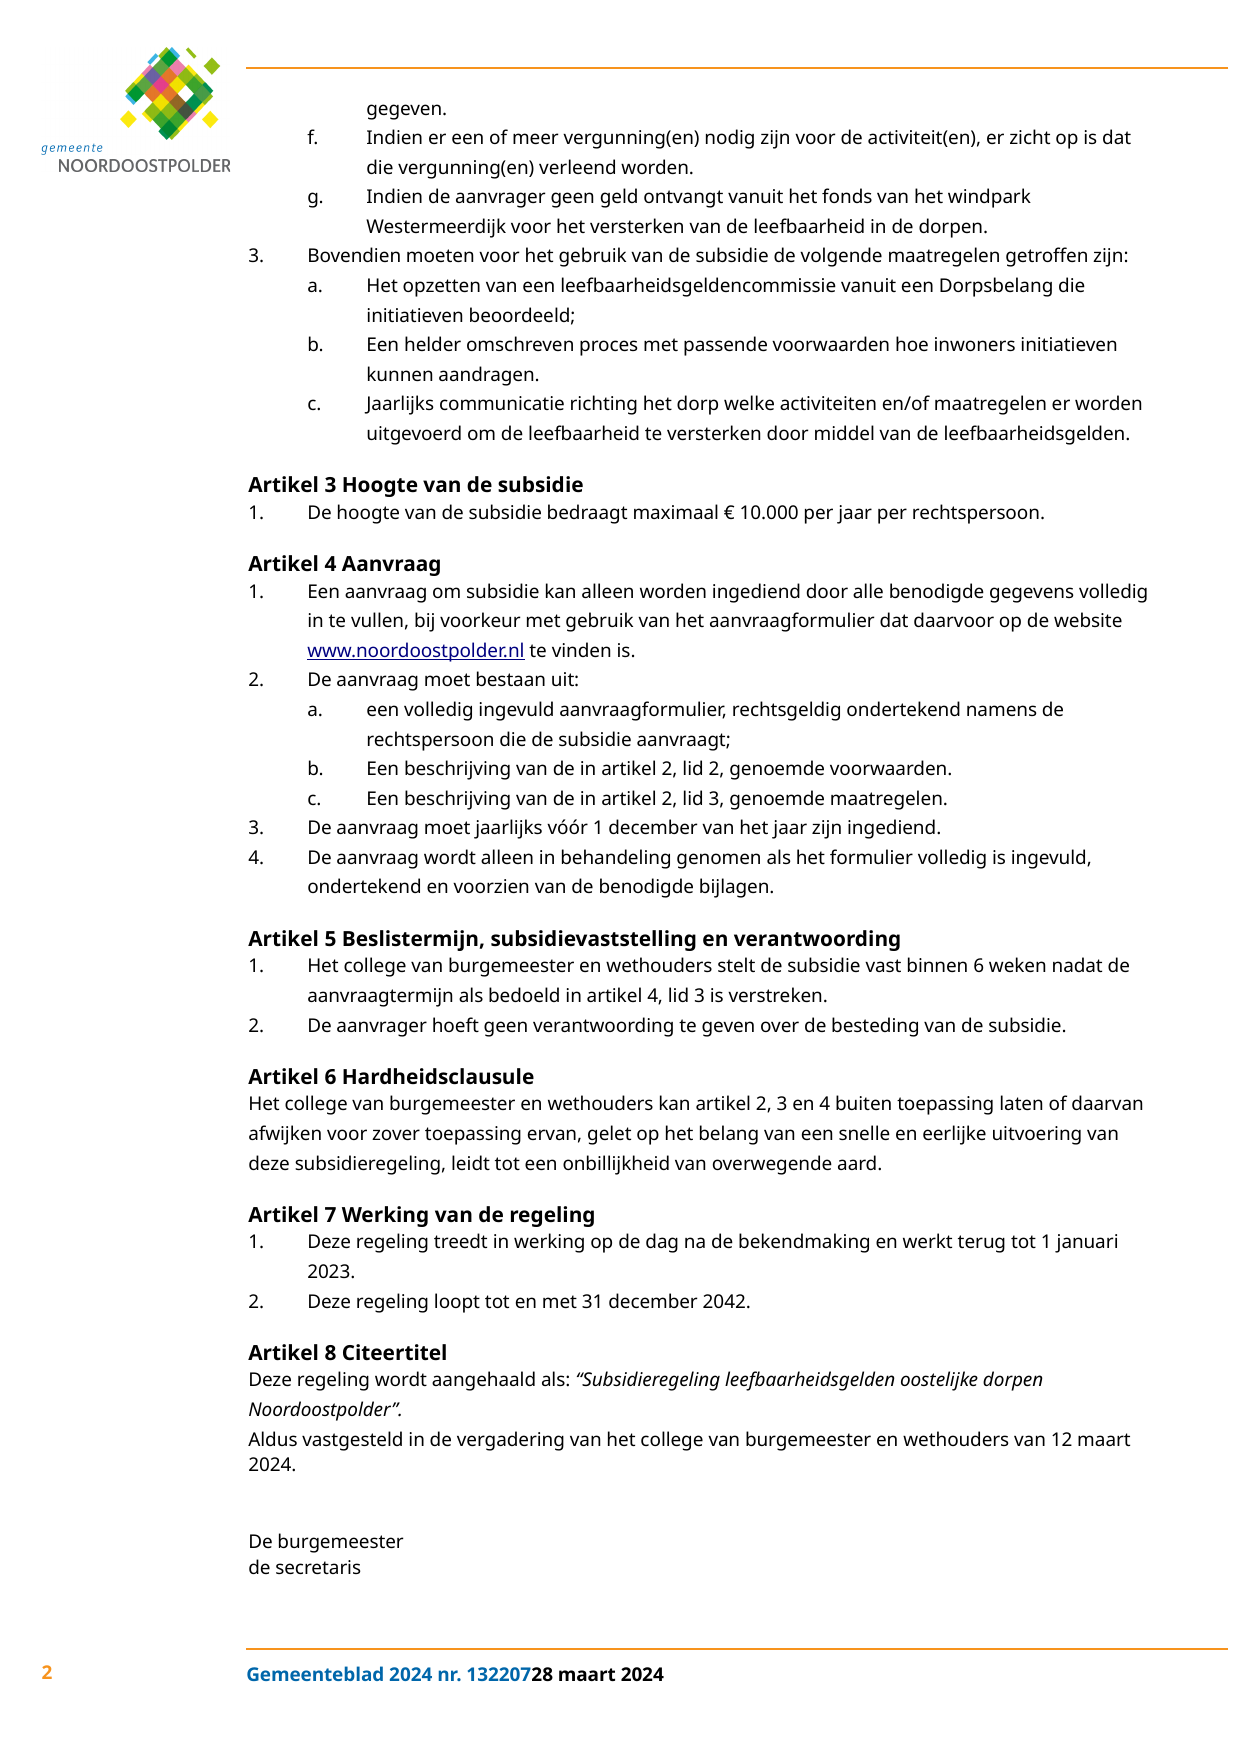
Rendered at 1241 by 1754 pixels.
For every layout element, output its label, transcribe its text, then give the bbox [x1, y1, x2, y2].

list Een beschrijving van de in artikel 2, lid 2, genoemde voorwaarden. [307, 755, 1152, 781]
text Aldus vastgesteld in de vergadering van het college van burgemeester en wethouders van 12 maart 2024. [248, 1426, 1152, 1477]
text Artikel 8 Citeertitel [248, 1338, 1152, 1367]
list Indien er een of meer vergunning(en) nodig zijn voor de activiteit(en), er zicht op is dat die vergunning(en) verleend worden. [307, 124, 1152, 180]
list Deze regeling treedt in werking op de dag na de bekendmaking en werkt terug tot 1 januari 2023. [248, 1229, 1152, 1284]
text Artikel 6 Hardheidsclausule [248, 1062, 1152, 1091]
list De hoogte van de subsidie bedraagt maximaal € 10.000 per jaar per rechtspersoon. [248, 499, 1152, 525]
picture [41, 47, 231, 172]
list Indien de aanvrager geen geld ontvangt vanuit het fonds van het windpark Westermeerdijk voor het versterken van de leefbaarheid in de dorpen. [307, 183, 1152, 239]
text Artikel 5 Beslistermijn, subsidievaststelling en verantwoording [248, 924, 1152, 953]
list gegeven. [307, 95, 1152, 121]
text Artikel 7 Werking van de regeling [248, 1200, 1152, 1229]
list een volledig ingevuld aanvraagformulier, rechtsgeldig ondertekend namens de rechtspersoon die de subsidie aanvraagt; [307, 696, 1152, 752]
text Deze regeling wordt aangehaald als: “Subsidieregeling leefbaarheidsgelden oostelijke dorpen Noordoostpolder”. [248, 1367, 1152, 1422]
list Een beschrijving van de in artikel 2, lid 3, genoemde maatregelen. [307, 785, 1152, 811]
list Een helder omschreven proces met passende voorwaarden hoe inwoners initiatieven kunnen aandragen. [307, 331, 1152, 387]
list Bovendien moeten voor het gebruik van de subsidie de volgende maatregelen getroffen zijn: [248, 243, 1152, 268]
text Artikel 4 Aanvraag [248, 549, 1152, 578]
list Het college van burgemeester en wethouders stelt de subsidie vast binnen 6 weken nadat de aanvraagtermijn als bedoeld in artikel 4, lid 3 is verstreken. [248, 953, 1152, 1008]
list De aanvraag moet bestaan uit: [248, 667, 1152, 692]
text De burgemeester [248, 1529, 1152, 1554]
list De aanvraag wordt alleen in behandeling genomen als het formulier volledig is ingevuld, ondertekend en voorzien van de benodigde bijlagen. [248, 844, 1152, 899]
list De aanvraag moet jaarlijks vóór 1 december van het jaar zijn ingediend. [248, 814, 1152, 840]
list Een aanvraag om subsidie kan alleen worden ingediend door alle benodigde gegevens volledig in te vullen, bij voorkeur met gebruik van het aanvraagformulier dat daarvoor op de website www.noordoostpolder.nl te vinden is. [248, 578, 1152, 663]
list Deze regeling loopt tot en met 31 december 2042. [248, 1288, 1152, 1313]
list De aanvrager hoeft geen verantwoording te geven over de besteding van de subsidie. [248, 1012, 1152, 1037]
text Artikel 3 Hoogte van de subsidie [248, 471, 1152, 499]
text de secretaris [248, 1554, 1152, 1580]
text Het college van burgemeester en wethouders kan artikel 2, 3 en 4 buiten toepassing laten of daarvan afwijken voor zover toepassing ervan, gelet op het belang van een snelle en eerlijke uitvoering van deze subsidieregeling, leidt tot een onbillijkheid van overwegende aard. [248, 1091, 1152, 1176]
list Het opzetten van een leefbaarheidsgeldencommissie vanuit een Dorpsbelang die initiatieven beoordeeld; [307, 272, 1152, 328]
list Jaarlijks communicatie richting het dorp welke activiteiten en/of maatregelen er worden uitgevoerd om de leefbaarheid te versterken door middel van de leefbaarheidsgelden. [307, 391, 1152, 446]
